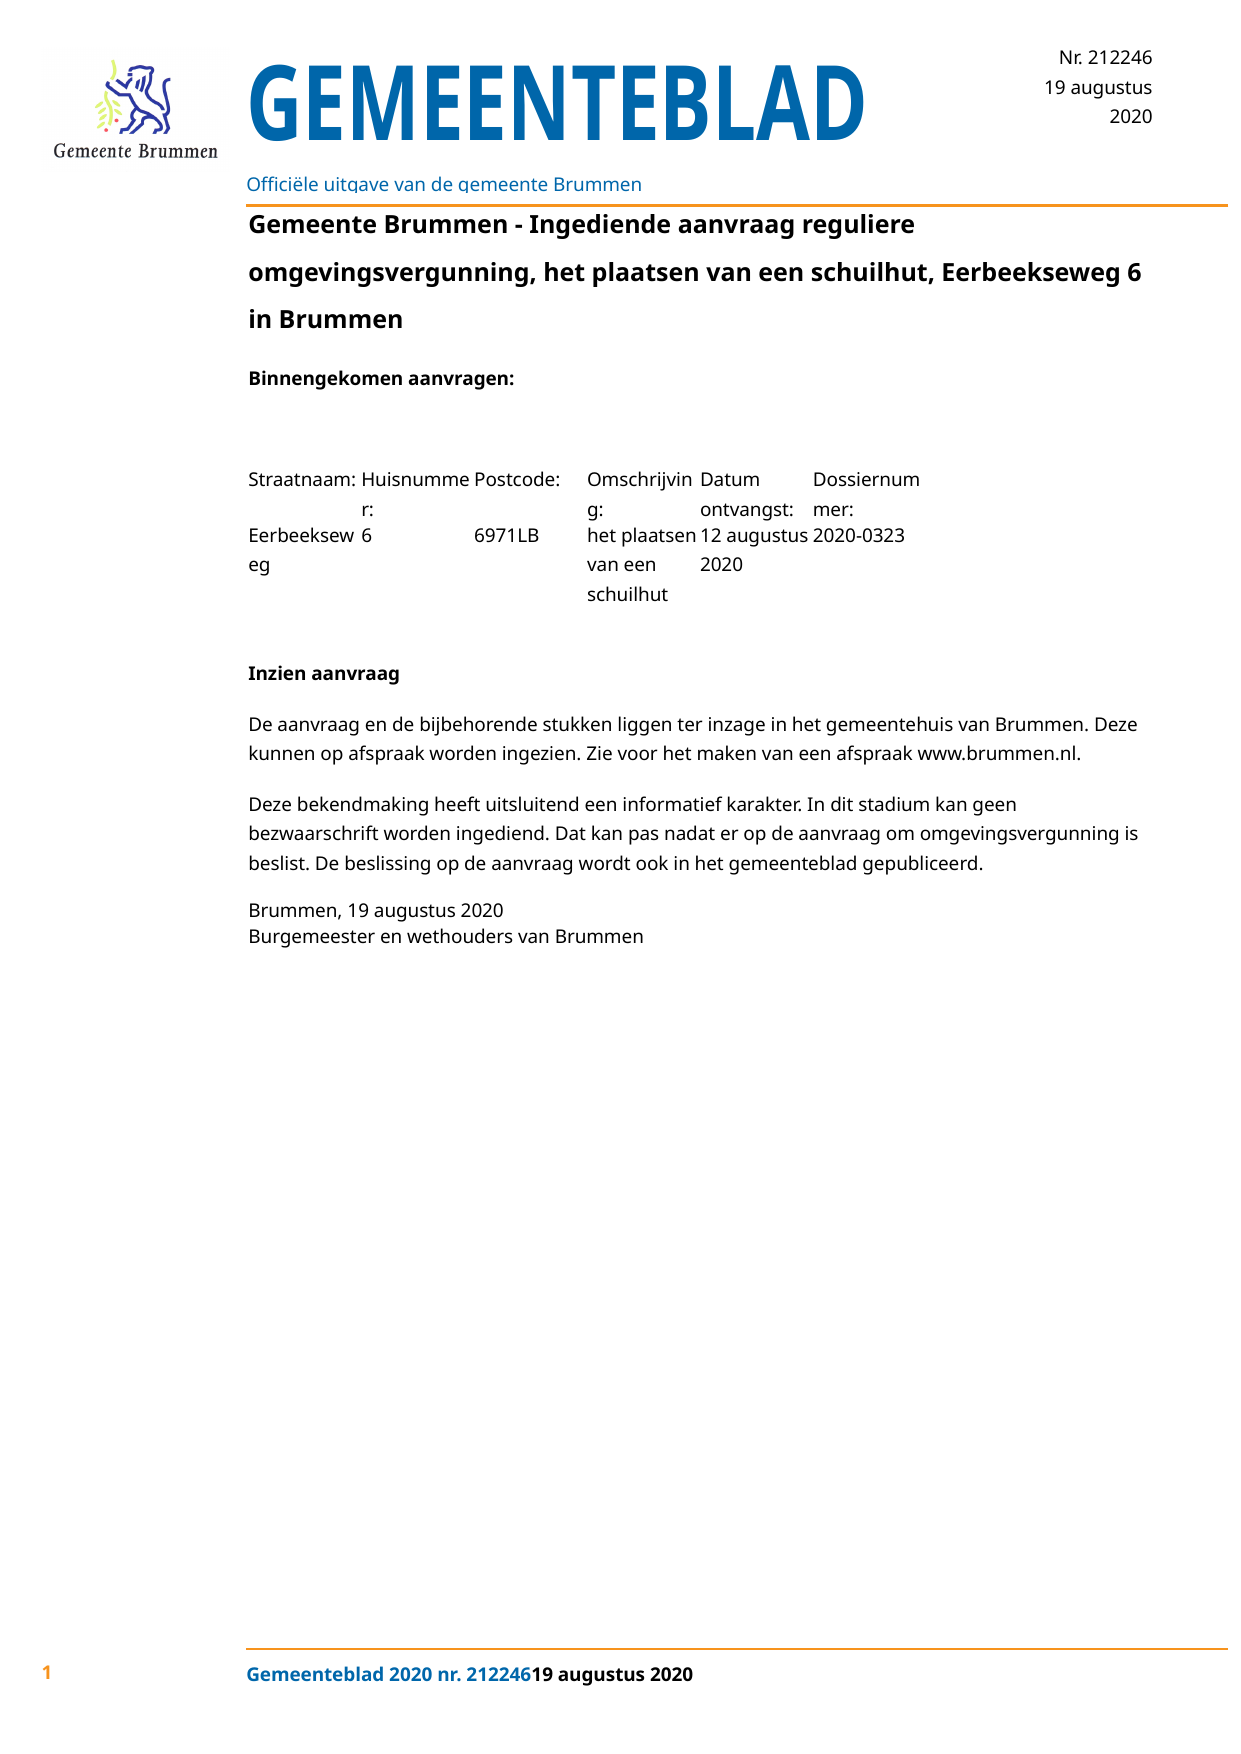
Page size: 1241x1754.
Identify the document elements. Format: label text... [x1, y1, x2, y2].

text Binnengekomen aanvragen: [248, 366, 1152, 391]
text Brummen, 19 augustus 2020 [248, 898, 1152, 923]
text Gemeente Brummen - Ingediende aanvraag reguliere omgevingsvergunning, het plaatsen van een schuilhut, Eerbeekseweg 6 in Brummen [248, 207, 1152, 336]
table_cell het plaatsen van een schuilhut [587, 522, 700, 607]
table_header Dossiernummer: [813, 466, 926, 522]
table_cell Eerbeekseweg [248, 522, 361, 607]
table_header Huisnummer: [361, 466, 474, 522]
table_cell 6971LB [474, 522, 587, 607]
table_header Datum ontvangst: [700, 466, 813, 522]
text Burgemeester en wethouders van Brummen [248, 923, 1152, 949]
text Inzien aanvraag [248, 660, 1152, 686]
table_header [1039, 466, 1152, 522]
table_header [926, 466, 1038, 522]
table_header Postcode: [474, 466, 587, 522]
table_cell 12 augustus 2020 [700, 522, 813, 607]
text Deze bekendmaking heeft uitsluitend een informatief karakter. In dit stadium kan geen bezwaarschrift worden ingediend. Dat kan pas nadat er op de aanvraag om omgevingsvergunning is beslist. De beslissing op de aanvraag wordt ook in het gemeenteblad gepubliceerd. [248, 791, 1152, 876]
picture [41, 47, 231, 172]
table_header Omschrijving: [587, 466, 700, 522]
table_header Straatnaam: [248, 466, 361, 522]
text De aanvraag en de bijbehorende stukken liggen ter inzage in het gemeentehuis van Brummen. Deze kunnen op afspraak worden ingezien. Zie voor het maken van een afspraak www.brummen.nl. [248, 711, 1152, 766]
table_cell [1039, 522, 1152, 607]
table_cell 2020-0323 [813, 522, 926, 607]
table_cell 6 [361, 522, 474, 607]
table_cell [926, 522, 1038, 607]
